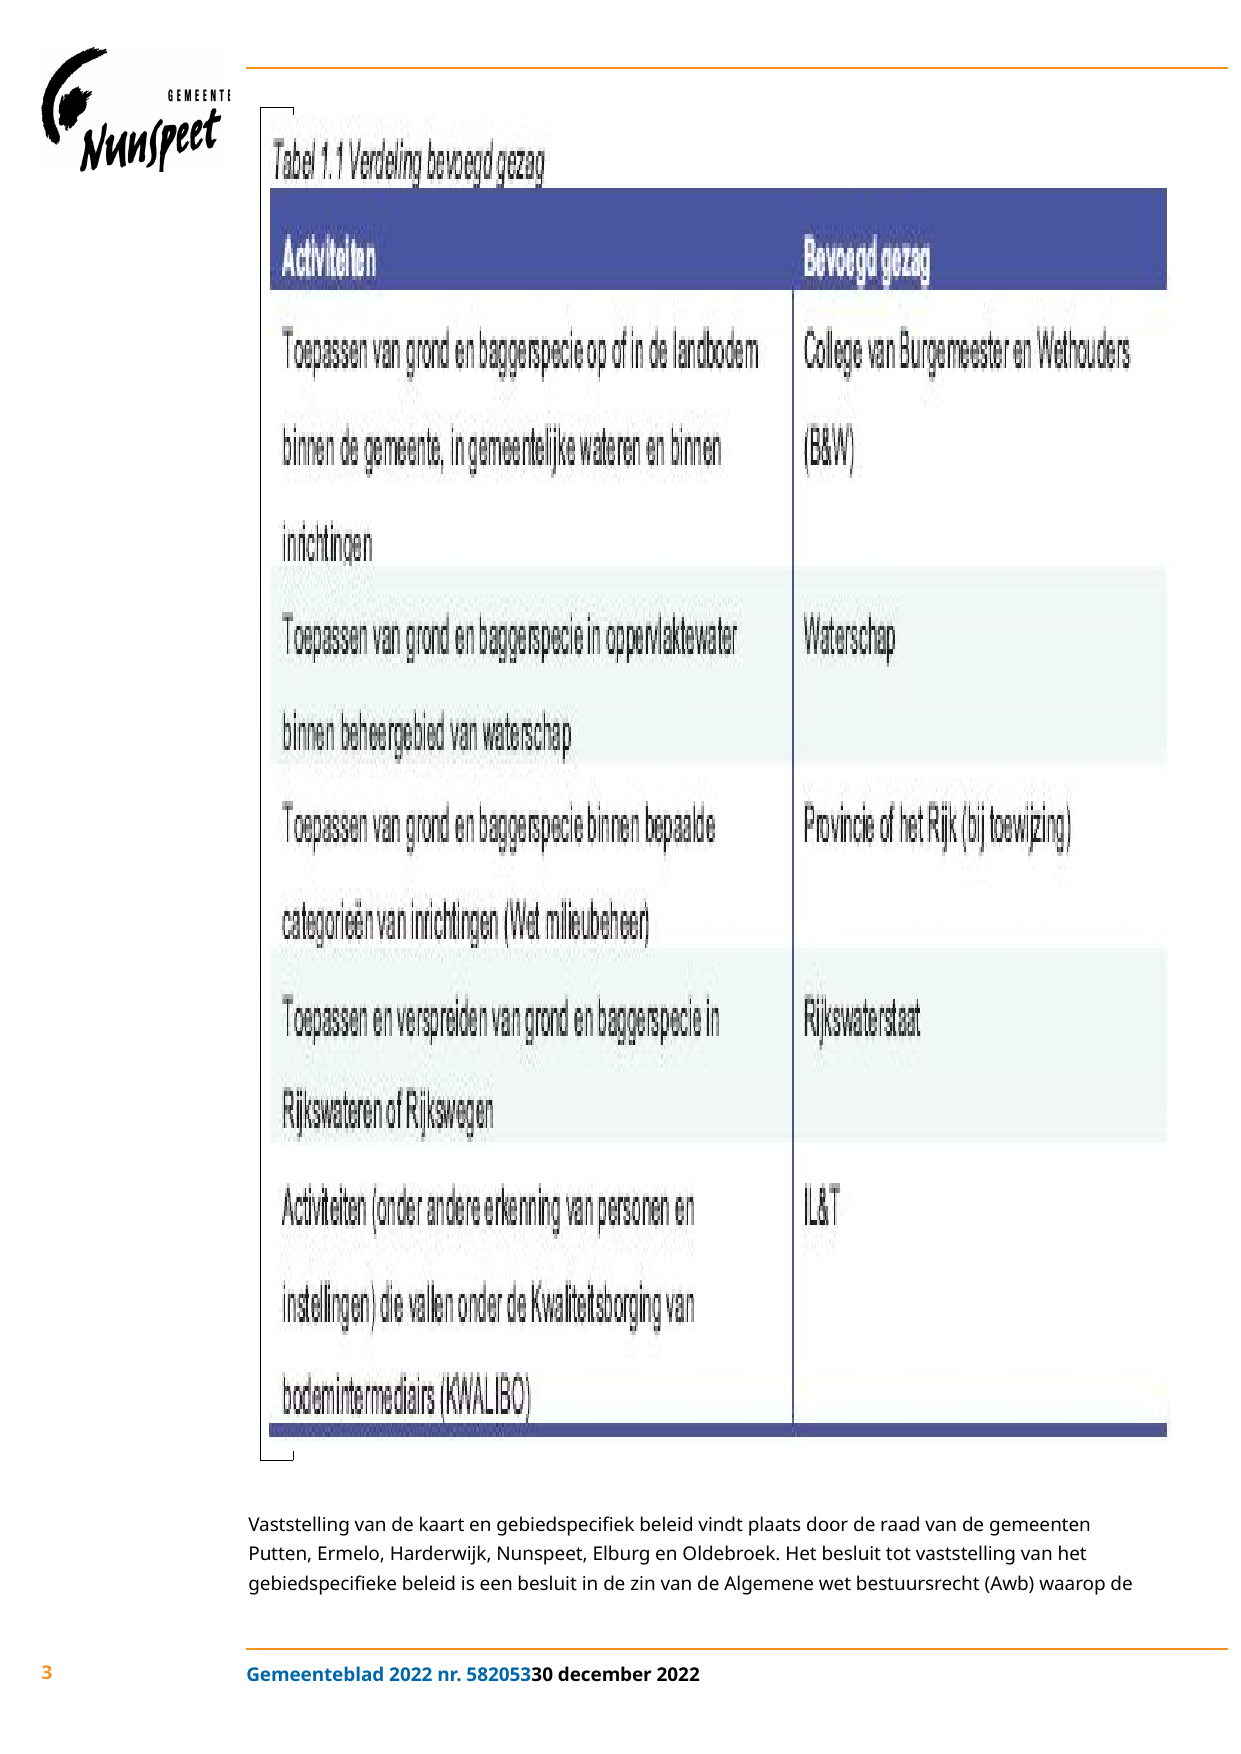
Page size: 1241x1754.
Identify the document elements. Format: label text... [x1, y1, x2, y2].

text Vaststelling van de kaart en gebiedspecifiek beleid vindt plaats door de raad van de gemeenten Putten, Ermelo, Harderwijk, Nunspeet, Elburg en Oldebroek. Het besluit tot vaststelling van het gebiedspecifieke beleid is een besluit in de zin van de Algemene wet bestuursrecht (Awb) waarop de [248, 1511, 1152, 1596]
picture [268, 115, 1173, 1451]
picture [41, 47, 231, 172]
